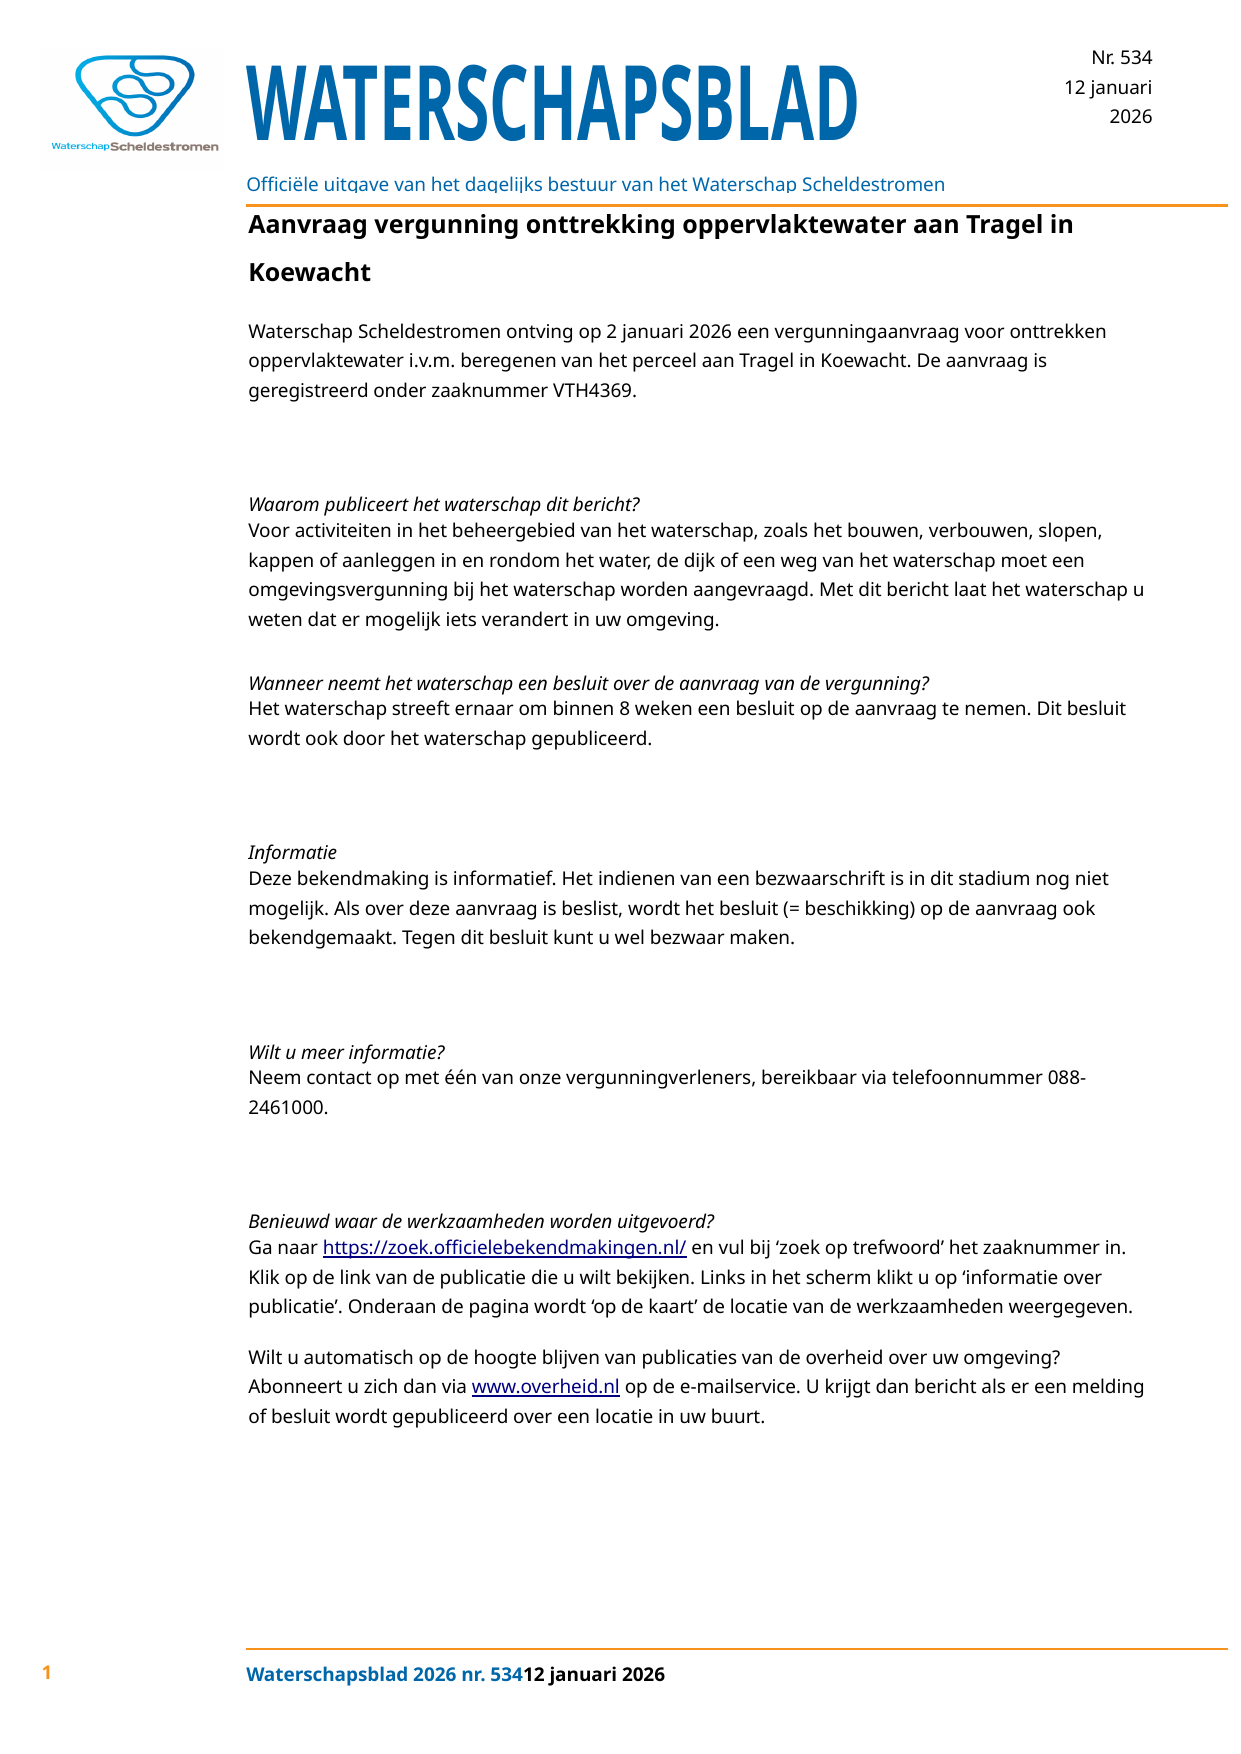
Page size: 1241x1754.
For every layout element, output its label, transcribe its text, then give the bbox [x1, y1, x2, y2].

text Waarom publiceert het waterschap dit bericht? [248, 491, 1152, 517]
text Voor activiteiten in het beheergebied van het waterschap, zoals het bouwen, verbouwen, slopen, kappen of aanleggen in en rondom het water, de dijk of een weg van het waterschap moet een omgevingsvergunning bij het waterschap worden aangevraagd. Met dit bericht laat het waterschap u weten dat er mogelijk iets verandert in uw omgeving. [248, 517, 1152, 632]
text Wilt u meer informatie? [248, 1039, 1152, 1064]
text Het waterschap streeft ernaar om binnen 8 weken een besluit op de aanvraag te nemen. Dit besluit wordt ook door het waterschap gepubliceerd. [248, 696, 1152, 751]
picture [41, 47, 231, 172]
text Ga naar https://zoek.officielebekendmakingen.nl/ en vul bij ‘zoek op trefwoord’ het zaaknummer in. Klik op de link van de publicatie die u wilt bekijken. Links in het scherm klikt u op ‘informatie over publicatie’. Onderaan de pagina wordt ‘op de kaart’ de locatie van de werkzaamheden weergegeven. [248, 1234, 1152, 1319]
text Benieuwd waar de werkzaamheden worden uitgevoerd? [248, 1208, 1152, 1234]
text Wilt u automatisch op de hoogte blijven van publicaties van de overheid over uw omgeving? Abonneert u zich dan via www.overheid.nl op de e-mailservice. U krijgt dan bericht als er een melding of besluit wordt gepubliceerd over een locatie in uw buurt. [248, 1344, 1152, 1429]
text Waterschap Scheldestromen ontving op 2 januari 2026 een vergunningaanvraag voor onttrekken oppervlaktewater i.v.m. beregenen van het perceel aan Tragel in Koewacht. De aanvraag is geregistreerd onder zaaknummer VTH4369. [248, 318, 1152, 403]
text Aanvraag vergunning onttrekking oppervlaktewater aan Tragel in Koewacht [248, 207, 1152, 288]
text Neem contact op met één van onze vergunningverleners, bereikbaar via telefoonnummer 088-2461000. [248, 1064, 1152, 1120]
text Wanneer neemt het waterschap een besluit over de aanvraag van de vergunning? [248, 670, 1152, 696]
text Informatie [248, 839, 1152, 865]
text Deze bekendmaking is informatief. Het indienen van een bezwaarschrift is in dit stadium nog niet mogelijk. Als over deze aanvraag is beslist, wordt het besluit (= beschikking) op de aanvraag ook bekendgemaakt. Tegen dit besluit kunt u wel bezwaar maken. [248, 865, 1152, 950]
